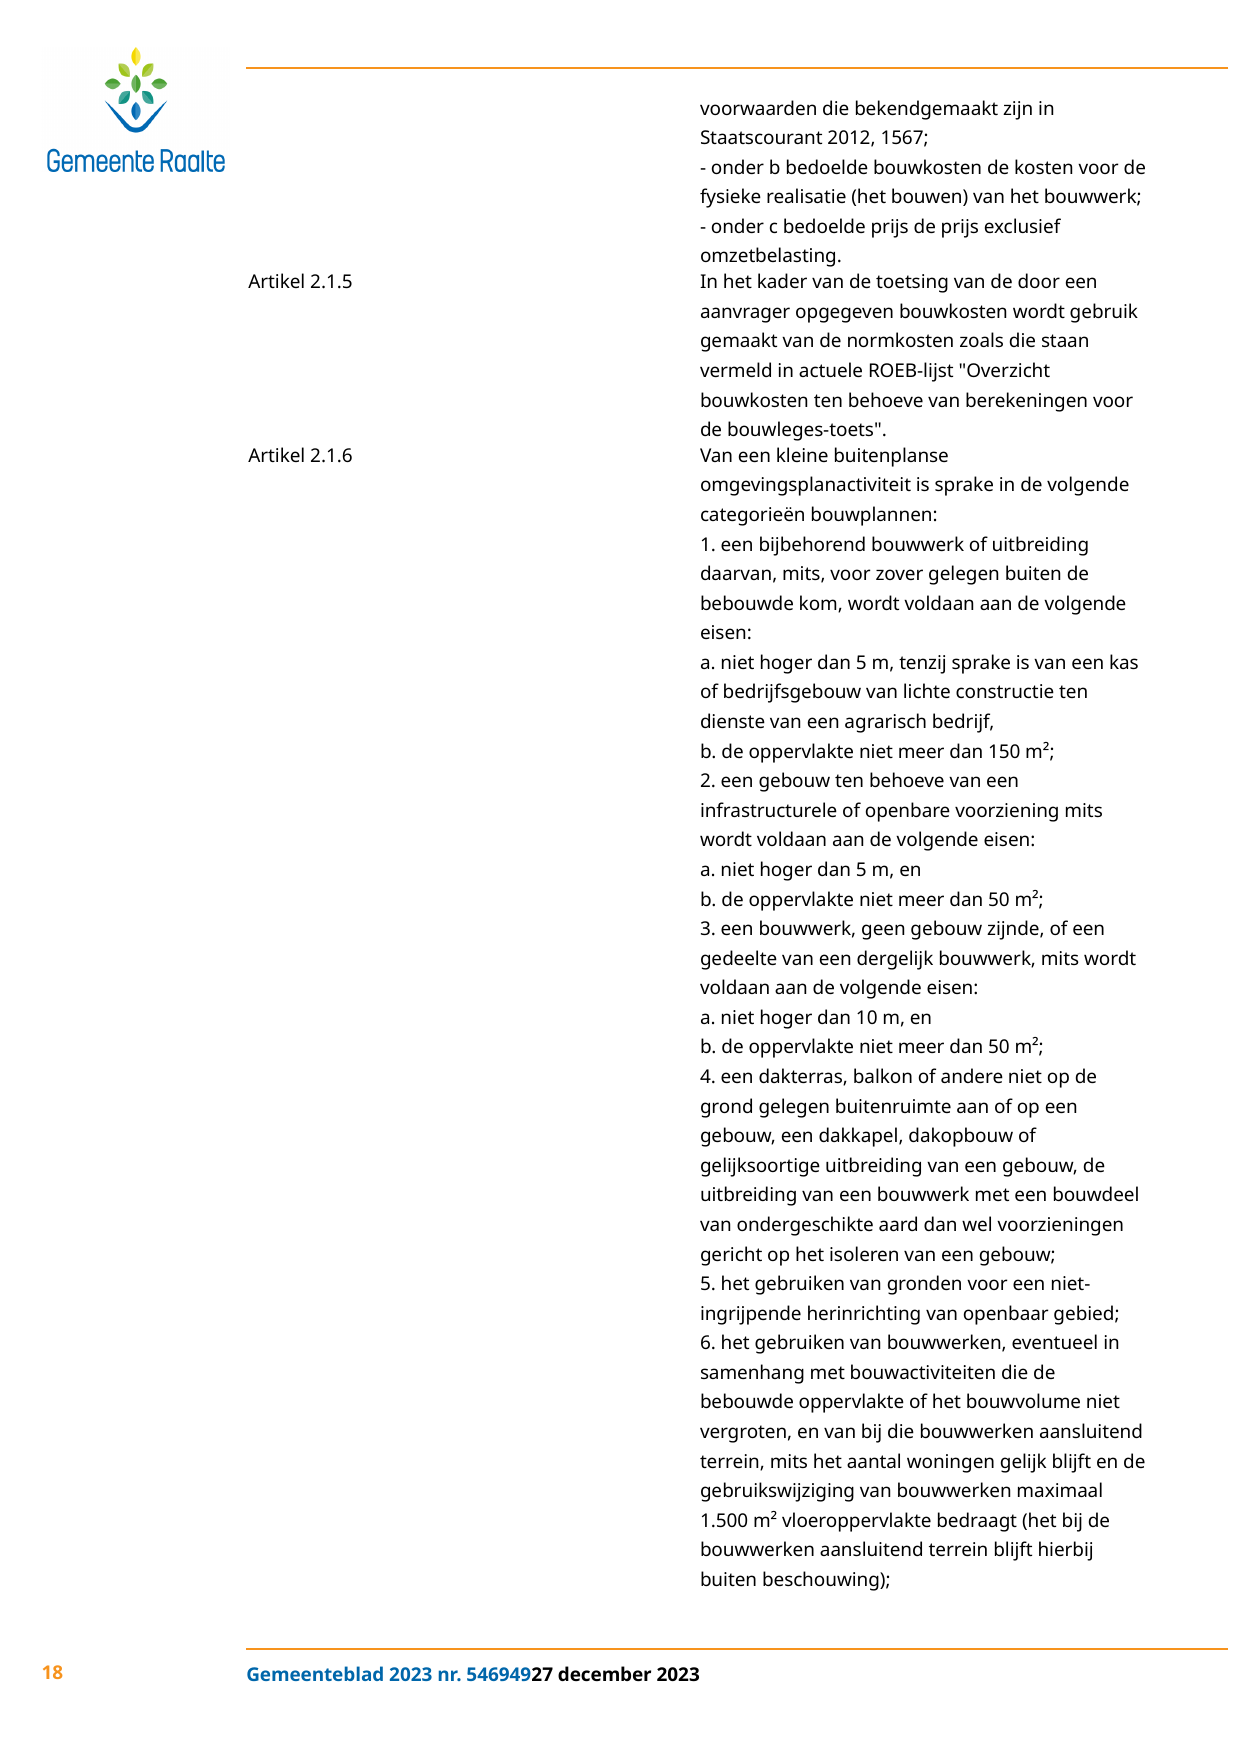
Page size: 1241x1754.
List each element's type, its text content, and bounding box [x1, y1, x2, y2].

picture [41, 47, 231, 172]
table_cell Artikel 2.1.6 [248, 442, 700, 1592]
table_cell In het kader van de toetsing van de door een aanvrager opgegeven bouwkosten wordt gebruik gemaakt van de normkosten zoals die staan vermeld in actuele ROEB-lijst "Overzicht bouwkosten ten behoeve van berekeningen voor de bouwleges-toets". [700, 269, 1152, 442]
table_cell [248, 95, 700, 268]
table_cell voorwaarden die bekendgemaakt zijn in Staatscourant 2012, 1567; - onder b bedoelde bouwkosten de kosten voor de fysieke realisatie (het bouwen) van het bouwwerk; - onder c bedoelde prijs de prijs exclusief omzetbelasting. [700, 95, 1152, 268]
table_cell Van een kleine buitenplanse omgevingsplanactiviteit is sprake in de volgende categorieën bouwplannen: 1. een bijbehorend bouwwerk of uitbreiding daarvan, mits, voor zover gelegen buiten de bebouwde kom, wordt voldaan aan de volgende eisen: a. niet hoger dan 5 m, tenzij sprake is van een kas of bedrijfsgebouw van lichte constructie ten dienste van een agrarisch bedrijf, b. de oppervlakte niet meer dan 150 m²; 2. een gebouw ten behoeve van een infrastructurele of openbare voorziening mits wordt voldaan aan de volgende eisen: a. niet hoger dan 5 m, en b. de oppervlakte niet meer dan 50 m²; 3. een bouwwerk, geen gebouw zijnde, of een gedeelte van een dergelijk bouwwerk, mits wordt voldaan aan de volgende eisen: a. niet hoger dan 10 m, en b. de oppervlakte niet meer dan 50 m²; 4. een dakterras, balkon of andere niet op de grond gelegen buitenruimte aan of op een gebouw, een dakkapel, dakopbouw of gelijksoortige uitbreiding van een gebouw, de uitbreiding van een bouwwerk met een bouwdeel van ondergeschikte aard dan wel voorzieningen gericht op het isoleren van een gebouw; 5. het gebruiken van gronden voor een niet-ingrijpende herinrichting van openbaar gebied; 6. het gebruiken van bouwwerken, eventueel in samenhang met bouwactiviteiten die de bebouwde oppervlakte of het bouwvolume niet vergroten, en van bij die bouwwerken aansluitend terrein, mits het aantal woningen gelijk blijft en de gebruikswijziging van bouwwerken maximaal 1.500 m² vloeroppervlakte bedraagt (het bij de bouwwerken aansluitend terrein blijft hierbij buiten beschouwing); [700, 442, 1152, 1592]
table_cell Artikel 2.1.5 [248, 269, 700, 442]
